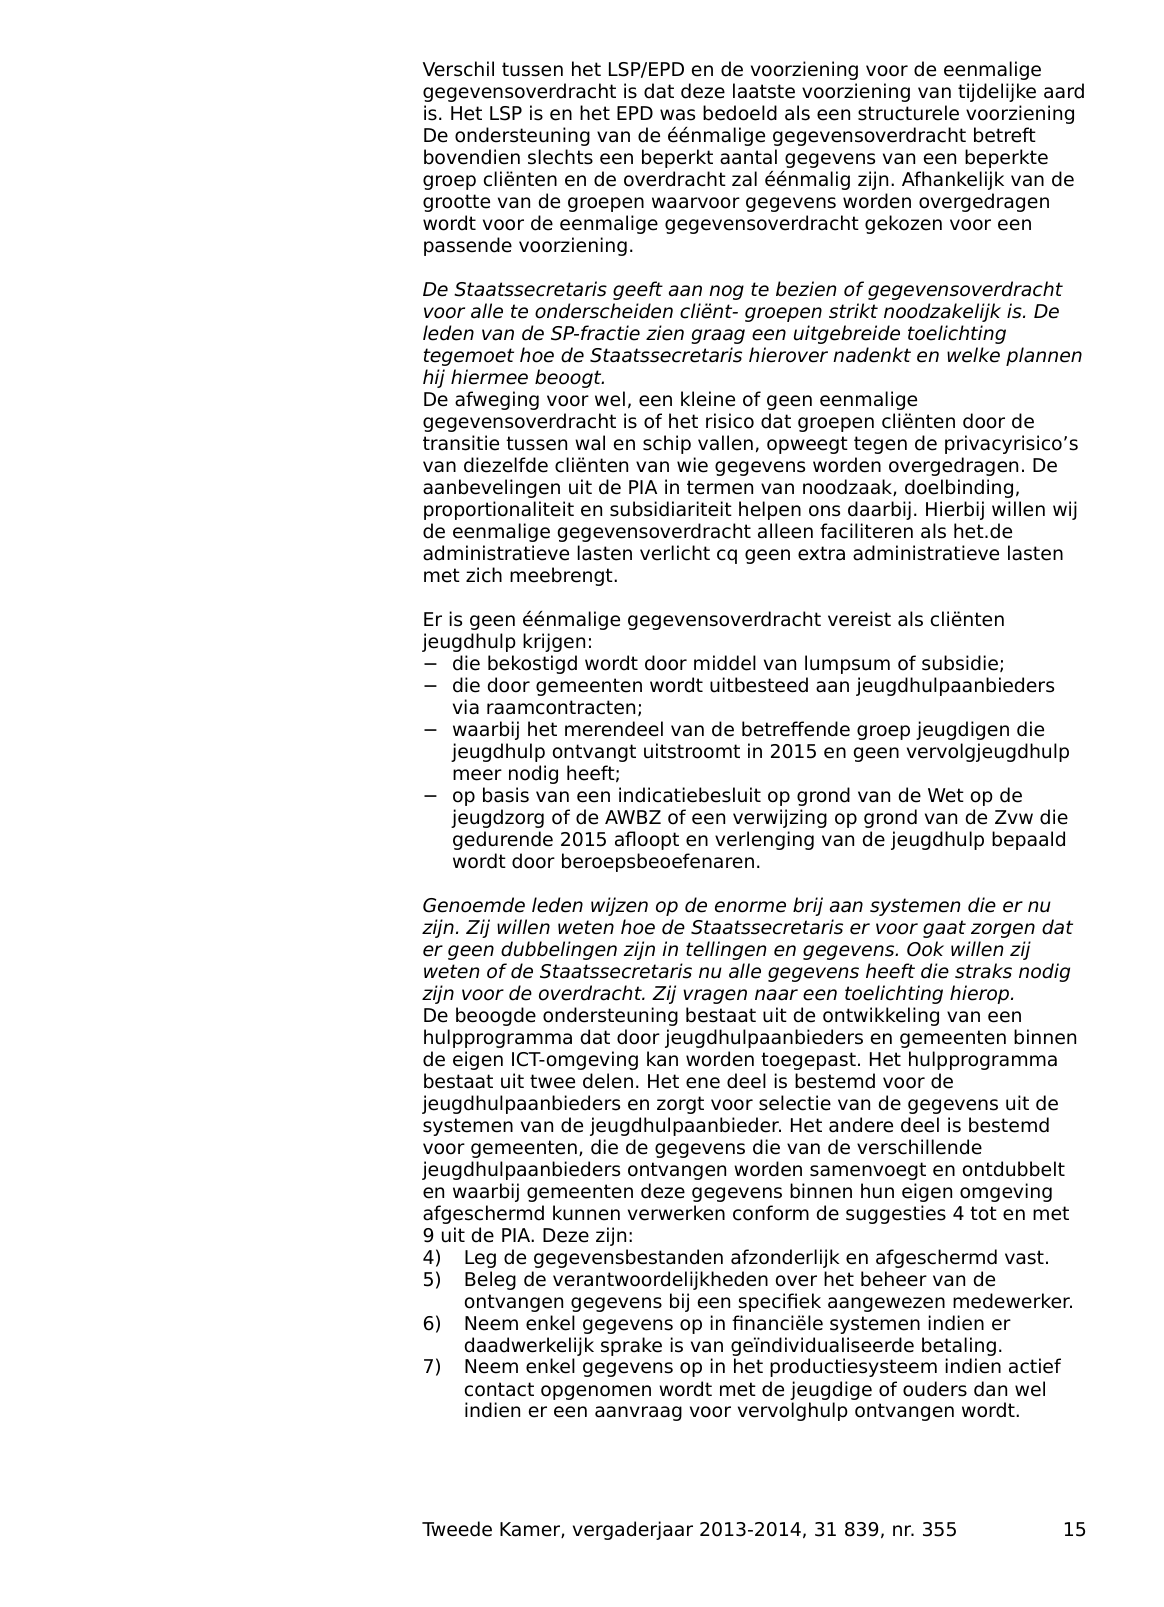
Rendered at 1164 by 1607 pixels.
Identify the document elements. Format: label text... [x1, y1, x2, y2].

text 4) Leg de gegevensbestanden afzonderlijk en afgeschermd vast. [422, 1247, 1087, 1268]
text Verschil tussen het LSP/EPD en de voorziening voor de eenmalige gegevensoverdracht is dat deze laatste voorziening van tijdelijke aard is. Het LSP is en het EPD was bedoeld als een structurele voorziening De ondersteuning van de éénmalige gegevensoverdracht betreft bovendien slechts een beperkt aantal gegevens van een beperkte groep cliënten en de overdracht zal éénmalig zijn. Afhankelijk van de grootte van de groepen waarvoor gegevens worden overgedragen wordt voor de eenmalige gegevensoverdracht gekozen voor een passende voorziening. [422, 59, 1087, 257]
text Er is geen éénmalige gegevensoverdracht vereist als cliënten jeugdhulp krijgen: [422, 609, 1087, 653]
text 6) Neem enkel gegevens op in financiële systemen indien er daadwerkelijk sprake is van geïndividualiseerde betaling. [422, 1312, 1087, 1356]
text De beoogde ondersteuning bestaat uit de ontwikkeling van een hulpprogramma dat door jeugdhulpaanbieders en gemeenten binnen de eigen ICT-omgeving kan worden toegepast. Het hulpprogramma bestaat uit twee delen. Het ene deel is bestemd voor de jeugdhulpaanbieders en zorgt voor selectie van de gegevens uit de systemen van de jeugdhulpaanbieder. Het andere deel is bestemd voor gemeenten, die de gegevens die van de verschillende jeugdhulpaanbieders ontvangen worden samenvoegt en ontdubbelt en waarbij gemeenten deze gegevens binnen hun eigen omgeving afgeschermd kunnen verwerken conform de suggesties 4 tot en met 9 uit de PIA. Deze zijn: [422, 1005, 1087, 1247]
text − die door gemeenten wordt uitbesteed aan jeugdhulpaanbieders via raamcontracten; [422, 675, 1087, 719]
text − die bekostigd wordt door middel van lumpsum of subsidie; [422, 653, 1087, 675]
text De afweging voor wel, een kleine of geen eenmalige gegevensoverdracht is of het risico dat groepen cliënten door de transitie tussen wal en schip vallen, opweegt tegen de privacyrisico’s van diezelfde cliënten van wie gegevens worden overgedragen. De aanbevelingen uit de PIA in termen van noodzaak, doelbinding, proportionaliteit en subsidiariteit helpen ons daarbij. Hierbij willen wij de eenmalige gegevensoverdracht alleen faciliteren als het.de administratieve lasten verlicht cq geen extra administratieve lasten met zich meebrengt. [422, 389, 1087, 587]
text 5) Beleg de verantwoordelijkheden over het beheer van de ontvangen gegevens bij een specifiek aangewezen medewerker. [422, 1268, 1087, 1312]
text Genoemde leden wijzen op de enorme brij aan systemen die er nu zijn. Zij willen weten hoe de Staatssecretaris er voor gaat zorgen dat er geen dubbelingen zijn in tellingen en gegevens. Ook willen zij weten of de Staatssecretaris nu alle gegevens heeft die straks nodig zijn voor de overdracht. Zij vragen naar een toelichting hierop. [422, 895, 1087, 1005]
text De Staatssecretaris geeft aan nog te bezien of gegevensoverdracht voor alle te onderscheiden cliënt- groepen strikt noodzakelijk is. De leden van de SP-fractie zien graag een uitgebreide toelichting tegemoet hoe de Staatssecretaris hierover nadenkt en welke plannen hij hiermee beoogt. [422, 279, 1087, 389]
text − waarbij het merendeel van de betreffende groep jeugdigen die jeugdhulp ontvangt uitstroomt in 2015 en geen vervolgjeugdhulp meer nodig heeft; [422, 719, 1087, 785]
text − op basis van een indicatiebesluit op grond van de Wet op de jeugdzorg of de AWBZ of een verwijzing op grond van de Zvw die gedurende 2015 afloopt en verlenging van de jeugdhulp bepaald wordt door beroepsbeoefenaren. [422, 785, 1087, 873]
text 7) Neem enkel gegevens op in het productiesysteem indien actief contact opgenomen wordt met de jeugdige of ouders dan wel indien er een aanvraag voor vervolghulp ontvangen wordt. [422, 1356, 1087, 1422]
